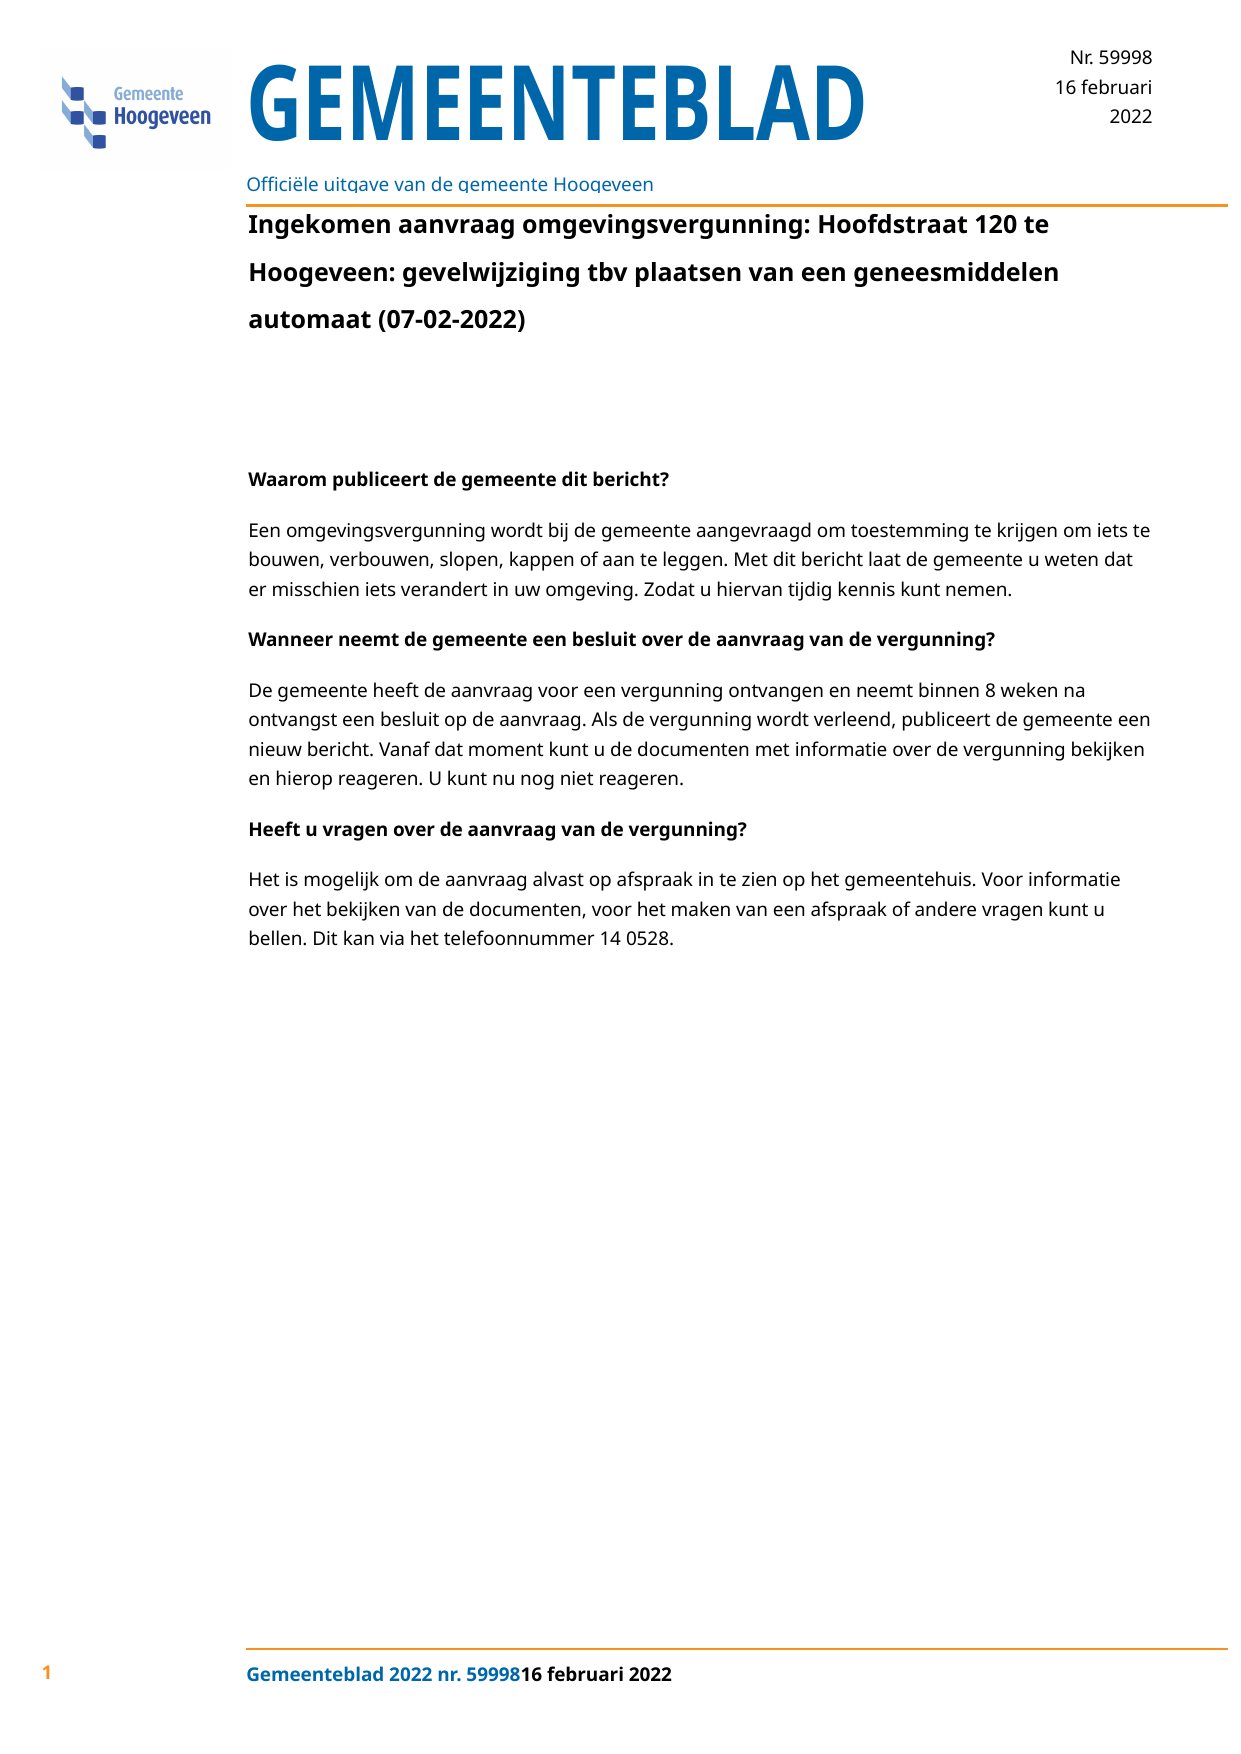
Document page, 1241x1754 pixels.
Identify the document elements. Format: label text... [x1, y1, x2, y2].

text Het is mogelijk om de aanvraag alvast op afspraak in te zien op het gemeentehuis. Voor informatie over het bekijken van de documenten, voor het maken van een afspraak of andere vragen kunt u bellen. Dit kan via het telefoonnummer 14 0528. [248, 866, 1152, 951]
text Ingekomen aanvraag omgevingsvergunning: Hoofdstraat 120 te Hoogeveen: gevelwijziging tbv plaatsen van een geneesmiddelen automaat (07-02-2022) [248, 207, 1152, 336]
text Wanneer neemt de gemeente een besluit over de aanvraag van de vergunning? [248, 626, 1152, 652]
text Een omgevingsvergunning wordt bij de gemeente aangevraagd om toestemming te krijgen om iets te bouwen, verbouwen, slopen, kappen of aan te leggen. Met dit bericht laat de gemeente u weten dat er misschien iets verandert in uw omgeving. Zodat u hiervan tijdig kennis kunt nemen. [248, 517, 1152, 602]
text Waarom publiceert de gemeente dit bericht? [248, 466, 1152, 492]
text Heeft u vragen over de aanvraag van de vergunning? [248, 816, 1152, 842]
picture [41, 47, 231, 172]
text De gemeente heeft de aanvraag voor een vergunning ontvangen en neemt binnen 8 weken na ontvangst een besluit op de aanvraag. Als de vergunning wordt verleend, publiceert de gemeente een nieuw bericht. Vanaf dat moment kunt u de documenten met informatie over de vergunning bekijken en hierop reageren. U kunt nu nog niet reageren. [248, 677, 1152, 791]
